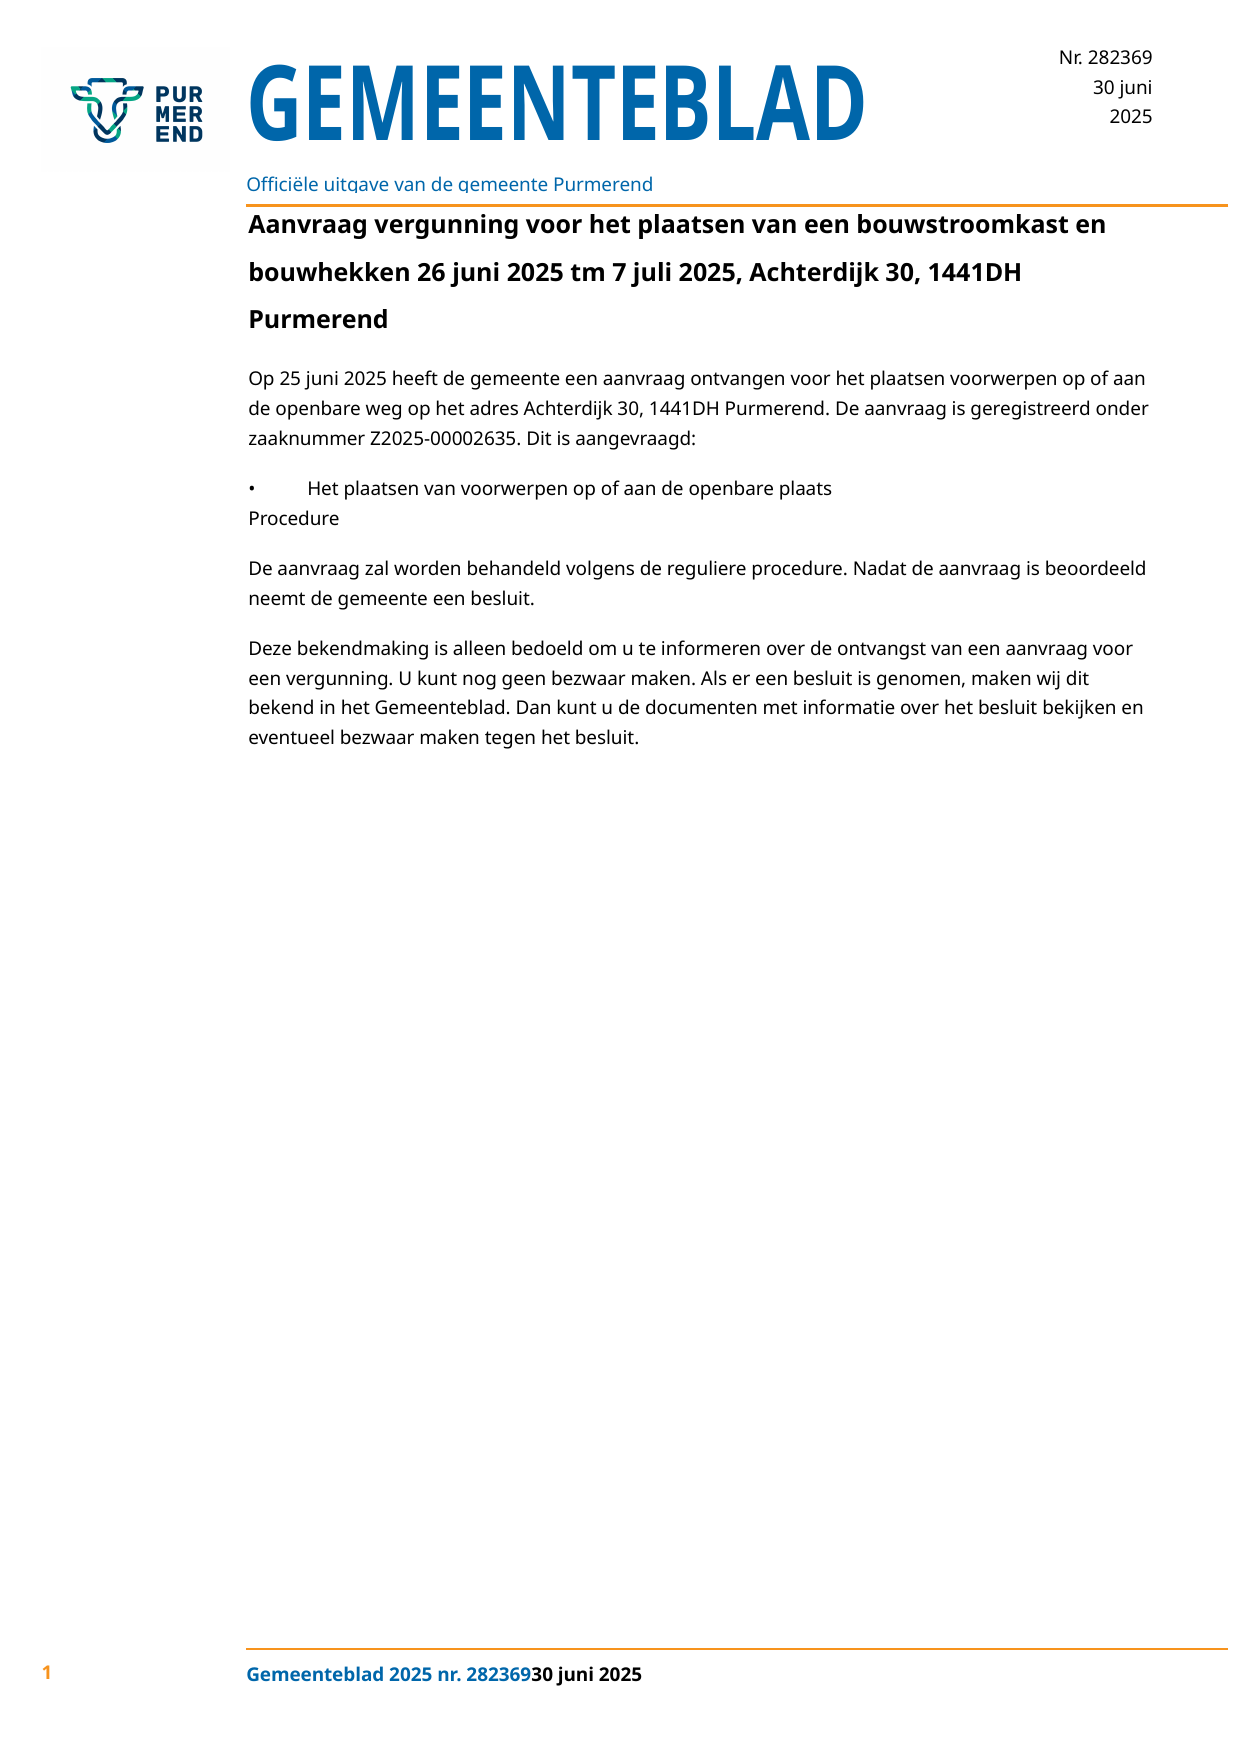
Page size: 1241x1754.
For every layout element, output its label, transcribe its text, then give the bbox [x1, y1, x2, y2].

text De aanvraag zal worden behandeld volgens de reguliere procedure. Nadat de aanvraag is beoordeeld neemt de gemeente een besluit. [248, 555, 1152, 610]
picture [41, 47, 231, 172]
text Aanvraag vergunning voor het plaatsen van een bouwstroomkast en bouwhekken 26 juni 2025 tm 7 juli 2025, Achterdijk 30, 1441DH Purmerend [248, 207, 1152, 336]
text Procedure [248, 505, 1152, 530]
text Deze bekendmaking is alleen bedoeld om u te informeren over de ontvangst van een aanvraag voor een vergunning. U kunt nog geen bezwaar maken. Als er een besluit is genomen, maken wij dit bekend in het Gemeenteblad. Dan kunt u de documenten met informatie over het besluit bekijken en eventueel bezwaar maken tegen het besluit. [248, 635, 1152, 749]
text Op 25 juni 2025 heeft de gemeente een aanvraag ontvangen voor het plaatsen voorwerpen op of aan de openbare weg op het adres Achterdijk 30, 1441DH Purmerend. De aanvraag is geregistreerd onder zaaknummer Z2025-00002635. Dit is aangevraagd: [248, 366, 1152, 450]
list Het plaatsen van voorwerpen op of aan de openbare plaats [248, 475, 1152, 501]
